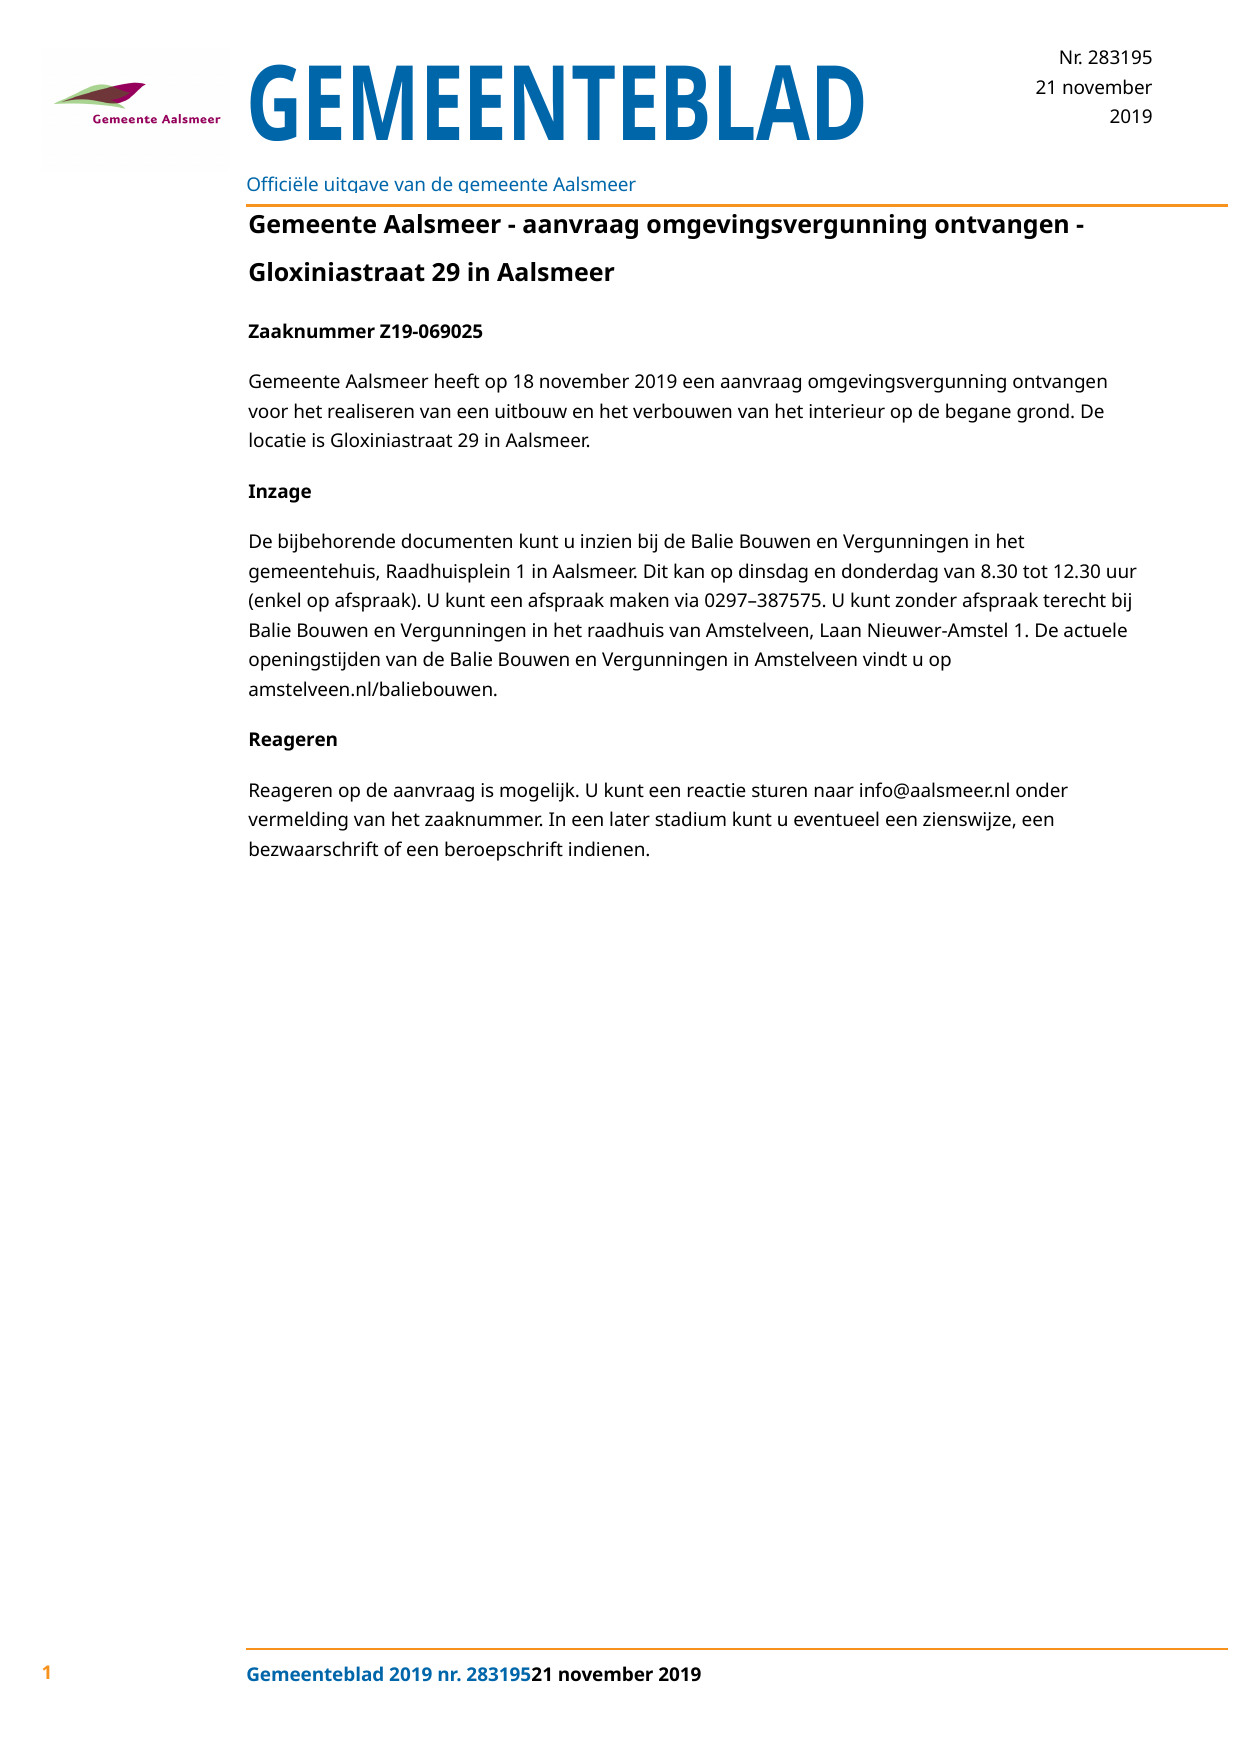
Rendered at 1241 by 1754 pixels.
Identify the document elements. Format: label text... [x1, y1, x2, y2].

picture [41, 47, 231, 172]
text Inzage [248, 478, 1152, 504]
text Reageren op de aanvraag is mogelijk. U kunt een reactie sturen naar info@aalsmeer.nl onder vermelding van het zaaknummer. In een later stadium kunt u eventueel een zienswijze, een bezwaarschrift of een beroepschrift indienen. [248, 777, 1152, 862]
text Gemeente Aalsmeer heeft op 18 november 2019 een aanvraag omgevingsvergunning ontvangen voor het realiseren van een uitbouw en het verbouwen van het interieur op de begane grond. De locatie is Gloxiniastraat 29 in Aalsmeer. [248, 368, 1152, 453]
text Reageren [248, 727, 1152, 752]
text Gemeente Aalsmeer - aanvraag omgevingsvergunning ontvangen - Gloxiniastraat 29 in Aalsmeer [248, 207, 1152, 288]
text De bijbehorende documenten kunt u inzien bij de Balie Bouwen en Vergunningen in het gemeentehuis, Raadhuisplein 1 in Aalsmeer. Dit kan op dinsdag en donderdag van 8.30 tot 12.30 uur (enkel op afspraak). U kunt een afspraak maken via 0297–387575. U kunt zonder afspraak terecht bij Balie Bouwen en Vergunningen in het raadhuis van Amstelveen, Laan Nieuwer-Amstel 1. De actuele openingstijden van de Balie Bouwen en Vergunningen in Amstelveen vindt u op amstelveen.nl/baliebouwen. [248, 528, 1152, 702]
text Zaaknummer Z19-069025 [248, 318, 1152, 344]
